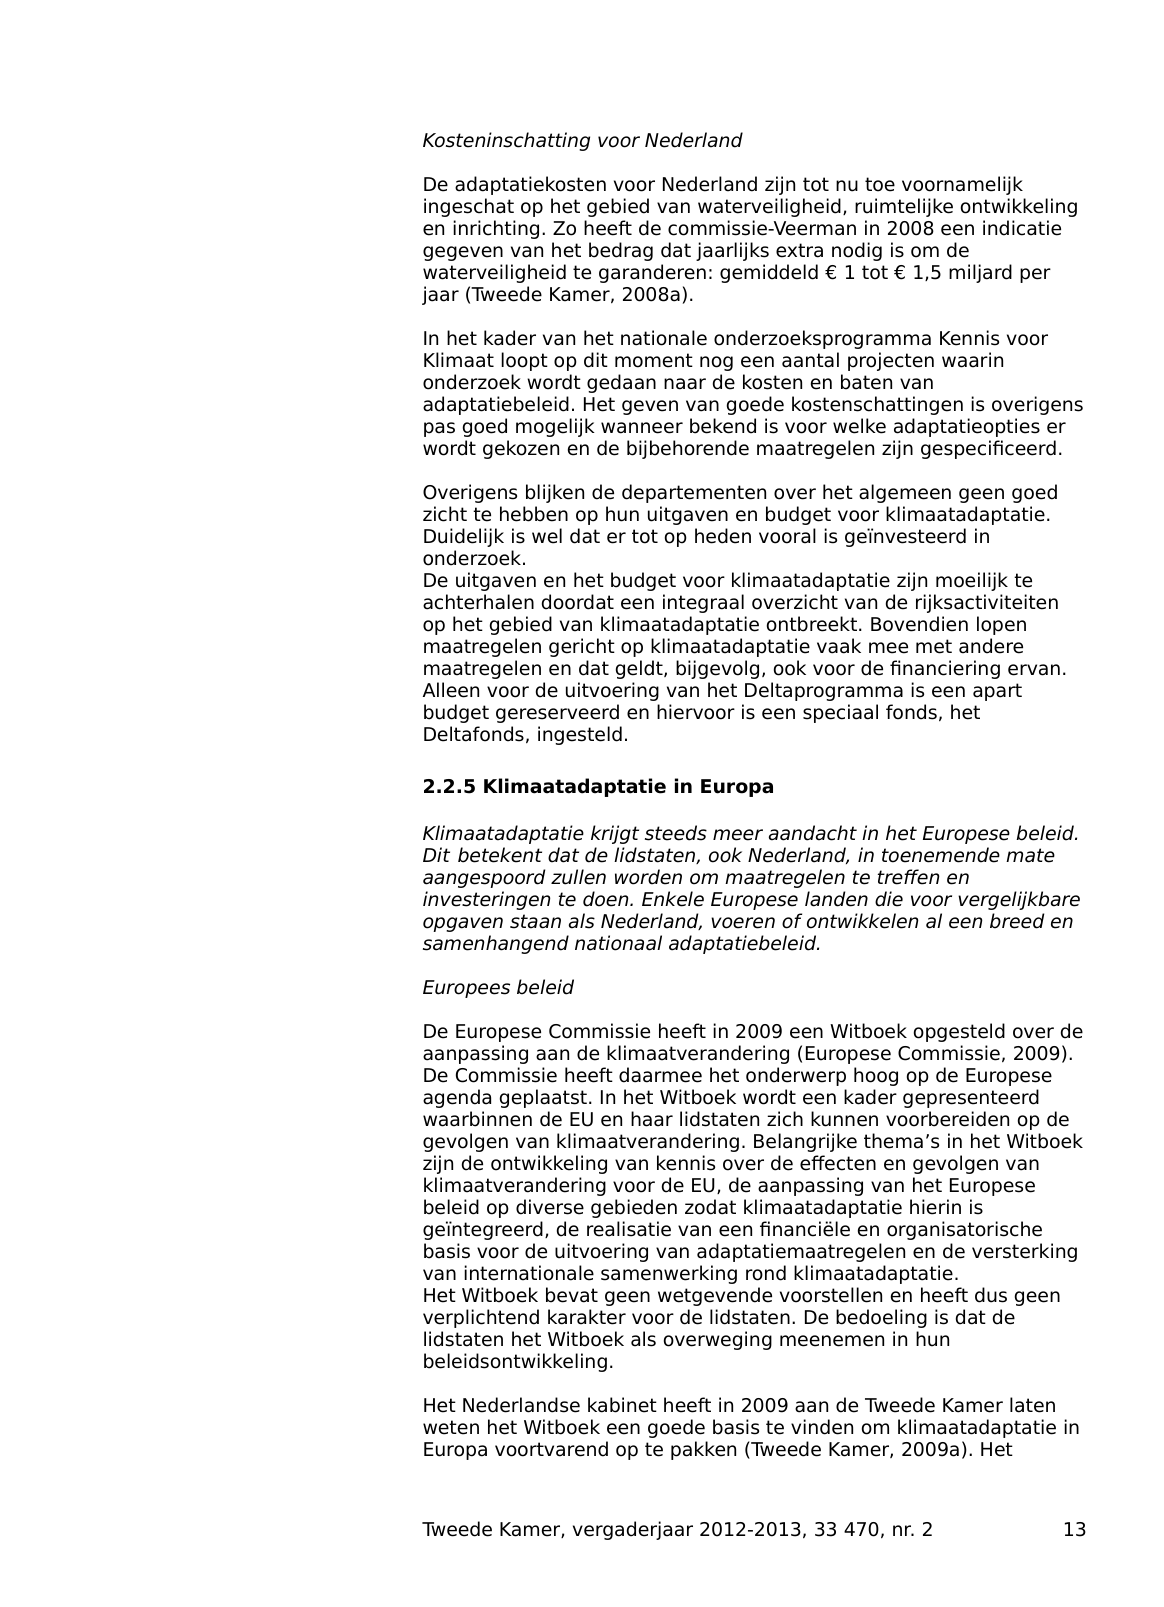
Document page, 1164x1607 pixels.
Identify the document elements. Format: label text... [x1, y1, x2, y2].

text Klimaatadaptatie krijgt steeds meer aandacht in het Europese beleid. Dit betekent dat de lidstaten, ook Nederland, in toenemende mate aangespoord zullen worden om maatregelen te treffen en investeringen te doen. Enkele Europese landen die voor vergelijkbare opgaven staan als Nederland, voeren of ontwikkelen al een breed en samenhangend nationaal adaptatiebeleid. [422, 823, 1087, 955]
subtitle Europees beleid [422, 977, 1087, 999]
text De adaptatiekosten voor Nederland zijn tot nu toe voornamelijk ingeschat op het gebied van waterveiligheid, ruimtelijke ontwikkeling en inrichting. Zo heeft de commissie-Veerman in 2008 een indicatie gegeven van het bedrag dat jaarlijks extra nodig is om de waterveiligheid te garanderen: gemiddeld € 1 tot € 1,5 miljard per jaar (Tweede Kamer, 2008a). [422, 174, 1087, 306]
text De Europese Commissie heeft in 2009 een Witboek opgesteld over de aanpassing aan de klimaatverandering (Europese Commissie, 2009). De Commissie heeft daarmee het onderwerp hoog op de Europese agenda geplaatst. In het Witboek wordt een kader gepresenteerd waarbinnen de EU en haar lidstaten zich kunnen voorbereiden op de gevolgen van klimaatverandering. Belangrijke thema’s in het Witboek zijn de ontwikkeling van kennis over de effecten en gevolgen van klimaatverandering voor de EU, de aanpassing van het Europese beleid op diverse gebieden zodat klimaatadaptatie hierin is geïntegreerd, de realisatie van een financiële en organisatorische basis voor de uitvoering van adaptatiemaatregelen en de versterking van internationale samenwerking rond klimaatadaptatie. [422, 1021, 1087, 1285]
text De uitgaven en het budget voor klimaatadaptatie zijn moeilijk te achterhalen doordat een integraal overzicht van de rijksactiviteiten op het gebied van klimaatadaptatie ontbreekt. Bovendien lopen maatregelen gericht op klimaatadaptatie vaak mee met andere maatregelen en dat geldt, bijgevolg, ook voor de financiering ervan. Alleen voor de uitvoering van het Deltaprogramma is een apart budget gereserveerd en hiervoor is een speciaal fonds, het Deltafonds, ingesteld. [422, 570, 1087, 746]
subtitle 2.2.5 Klimaatadaptatie in Europa [422, 776, 1087, 798]
text Het Witboek bevat geen wetgevende voorstellen en heeft dus geen verplichtend karakter voor de lidstaten. De bedoeling is dat de lidstaten het Witboek als overweging meenemen in hun beleidsontwikkeling. [422, 1285, 1087, 1373]
text Het Nederlandse kabinet heeft in 2009 aan de Tweede Kamer laten weten het Witboek een goede basis te vinden om klimaatadaptatie in Europa voortvarend op te pakken (Tweede Kamer, 2009a). Het [422, 1395, 1087, 1461]
subtitle Kosteninschatting voor Nederland [422, 130, 1087, 152]
text In het kader van het nationale onderzoeksprogramma Kennis voor Klimaat loopt op dit moment nog een aantal projecten waarin onderzoek wordt gedaan naar de kosten en baten van adaptatiebeleid. Het geven van goede kostenschattingen is overigens pas goed mogelijk wanneer bekend is voor welke adaptatieopties er wordt gekozen en de bijbehorende maatregelen zijn gespecificeerd. [422, 328, 1087, 460]
text Overigens blijken de departementen over het algemeen geen goed zicht te hebben op hun uitgaven en budget voor klimaatadaptatie. Duidelijk is wel dat er tot op heden vooral is geïnvesteerd in onderzoek. [422, 482, 1087, 570]
